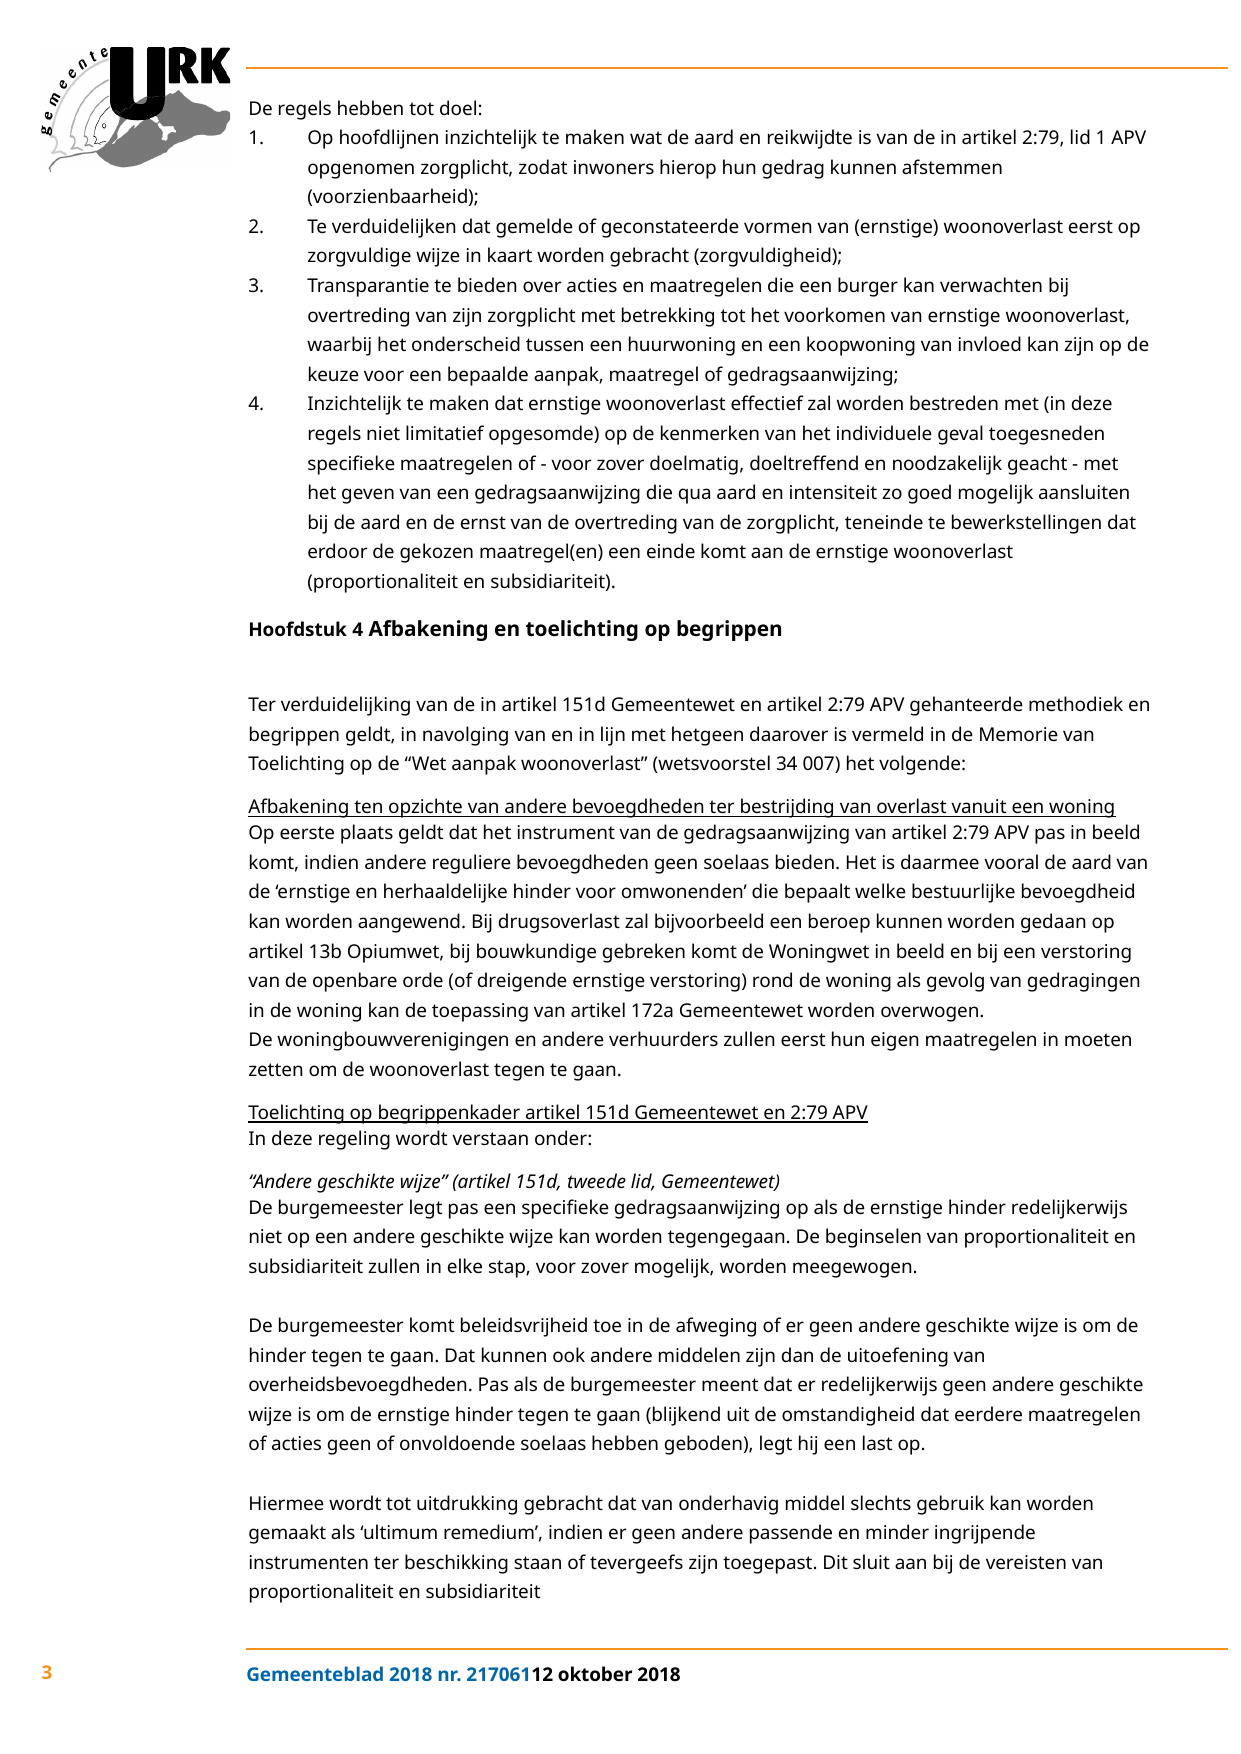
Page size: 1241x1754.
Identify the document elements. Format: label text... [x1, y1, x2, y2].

text De burgemeester komt beleidsvrijheid toe in de afweging of er geen andere geschikte wijze is om de hinder tegen te gaan. Dat kunnen ook andere middelen zijn dan de uitoefening van overheidsbevoegdheden. Pas als de burgemeester meent dat er redelijkerwijs geen andere geschikte wijze is om de ernstige hinder tegen te gaan (blijkend uit de omstandigheid dat eerdere maatregelen of acties geen of onvoldoende soelaas hebben geboden), legt hij een last op. [248, 1312, 1152, 1456]
text “Andere geschikte wijze” (artikel 151d, tweede lid, Gemeentewet) [248, 1168, 1152, 1194]
list Op hoofdlijnen inzichtelijk te maken wat de aard en reikwijdte is van de in artikel 2:79, lid 1 APV opgenomen zorgplicht, zodat inwoners hierop hun gedrag kunnen afstemmen (voorzienbaarheid); [248, 124, 1152, 209]
text Hiermee wordt tot uitdrukking gebracht dat van onderhavig middel slechts gebruik kan worden gemaakt als ‘ultimum remedium’, indien er geen andere passende en minder ingrijpende instrumenten ter beschikking staan of tevergeefs zijn toegepast. Dit sluit aan bij de vereisten van proportionaliteit en subsidiariteit [248, 1490, 1152, 1604]
picture [41, 47, 231, 172]
text De burgemeester legt pas een specifieke gedragsaanwijzing op als de ernstige hinder redelijkerwijs niet op een andere geschikte wijze kan worden tegengegaan. De beginselen van proportionaliteit en subsidiariteit zullen in elke stap, voor zover mogelijk, worden meegewogen. [248, 1194, 1152, 1279]
text Hoofdstuk 4 Afbakening en toelichting op begrippen [248, 614, 1152, 642]
text In deze regeling wordt verstaan onder: [248, 1125, 1152, 1151]
list Te verduidelijken dat gemelde of geconstateerde vormen van (ernstige) woonoverlast eerst op zorgvuldige wijze in kaart worden gebracht (zorgvuldigheid); [248, 213, 1152, 268]
text Op eerste plaats geldt dat het instrument van de gedragsaanwijzing van artikel 2:79 APV pas in beeld komt, indien andere reguliere bevoegdheden geen soelaas bieden. Het is daarmee vooral de aard van de ‘ernstige en herhaaldelijke hinder voor omwonenden’ die bepaalt welke bestuurlijke bevoegdheid kan worden aangewend. Bij drugsoverlast zal bijvoorbeeld een beroep kunnen worden gedaan op artikel 13b Opiumwet, bij bouwkundige gebreken komt de Woningwet in beeld en bij een verstoring van de openbare orde (of dreigende ernstige verstoring) rond de woning als gevolg van gedragingen in de woning kan de toepassing van artikel 172a Gemeentewet worden overwogen. [248, 819, 1152, 1023]
text Ter verduidelijking van de in artikel 151d Gemeentewet en artikel 2:79 APV gehanteerde methodiek en begrippen geldt, in navolging van en in lijn met hetgeen daarover is vermeld in de Memorie van Toelichting op de “Wet aanpak woonoverlast” (wetsvoorstel 34 007) het volgende: [248, 691, 1152, 776]
text De woningbouwverenigingen en andere verhuurders zullen eerst hun eigen maatregelen in moeten zetten om de woonoverlast tegen te gaan. [248, 1027, 1152, 1082]
list Transparantie te bieden over acties en maatregelen die een burger kan verwachten bij overtreding van zijn zorgplicht met betrekking tot het voorkomen van ernstige woonoverlast, waarbij het onderscheid tussen een huurwoning en een koopwoning van invloed kan zijn op de keuze voor een bepaalde aanpak, maatregel of gedragsaanwijzing; [248, 272, 1152, 387]
list Inzichtelijk te maken dat ernstige woonoverlast effectief zal worden bestreden met (in deze regels niet limitatief opgesomde) op de kenmerken van het individuele geval toegesneden specifieke maatregelen of - voor zover doelmatig, doeltreffend en noodzakelijk geacht - met het geven van een gedragsaanwijzing die qua aard en intensiteit zo goed mogelijk aansluiten bij de aard en de ernst van de overtreding van de zorgplicht, teneinde te bewerkstellingen dat erdoor de gekozen maatregel(en) een einde komt aan de ernstige woonoverlast (proportionaliteit en subsidiariteit). [248, 391, 1152, 594]
text Toelichting op begrippenkader artikel 151d Gemeentewet en 2:79 APV [248, 1099, 1152, 1125]
text De regels hebben tot doel: [248, 95, 1152, 121]
text Afbakening ten opzichte van andere bevoegdheden ter bestrijding van overlast vanuit een woning [248, 794, 1152, 819]
